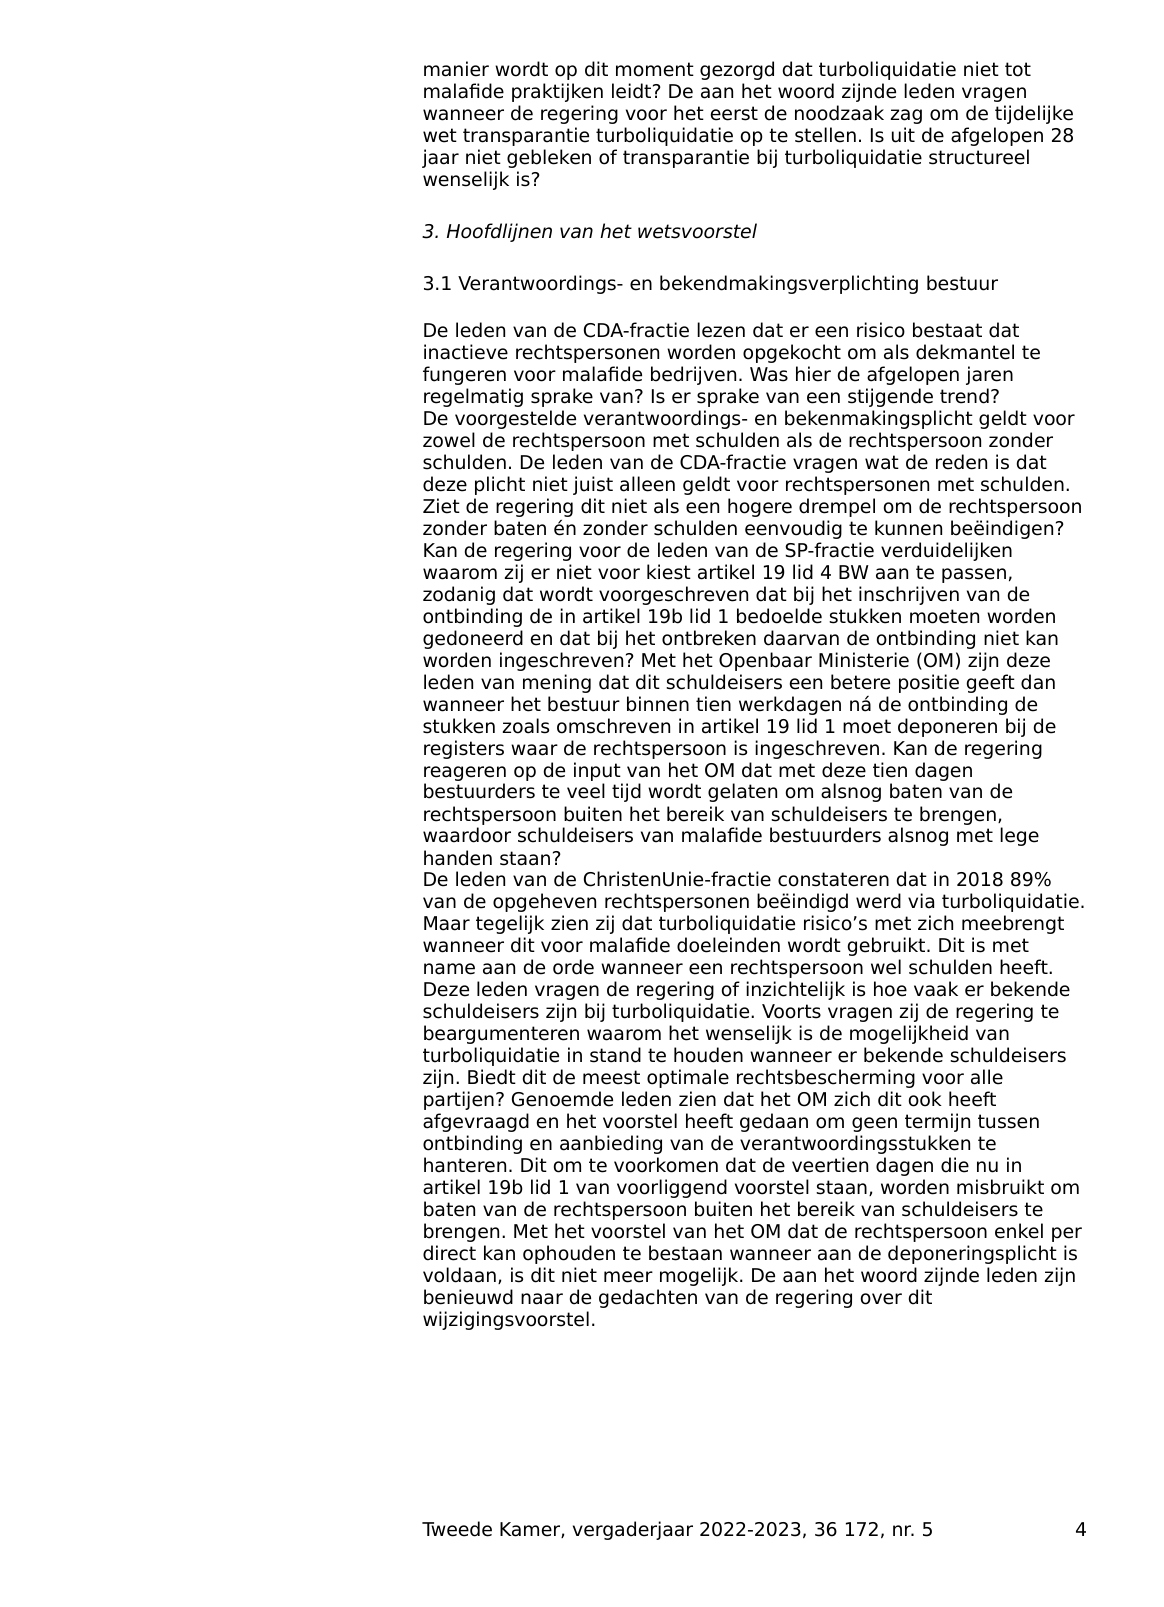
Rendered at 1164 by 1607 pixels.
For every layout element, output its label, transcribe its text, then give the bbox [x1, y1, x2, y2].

subtitle 3.1 Verantwoordings- en bekendmakingsverplichting bestuur [422, 273, 1087, 295]
text De leden van de ChristenUnie-fractie constateren dat in 2018 89% van de opgeheven rechtspersonen beëindigd werd via turboliquidatie. Maar tegelijk zien zij dat turboliquidatie risico’s met zich meebrengt wanneer dit voor malafide doeleinden wordt gebruikt. Dit is met name aan de orde wanneer een rechtspersoon wel schulden heeft. Deze leden vragen de regering of inzichtelijk is hoe vaak er bekende schuldeisers zijn bij turboliquidatie. Voorts vragen zij de regering te beargumenteren waarom het wenselijk is de mogelijkheid van turboliquidatie in stand te houden wanneer er bekende schuldeisers zijn. Biedt dit de meest optimale rechtsbescherming voor alle partijen? Genoemde leden zien dat het OM zich dit ook heeft afgevraagd en het voorstel heeft gedaan om geen termijn tussen ontbinding en aanbieding van de verantwoordingsstukken te hanteren. Dit om te voorkomen dat de veertien dagen die nu in artikel 19b lid 1 van voorliggend voorstel staan, worden misbruikt om baten van de rechtspersoon buiten het bereik van schuldeisers te brengen. Met het voorstel van het OM dat de rechtspersoon enkel per direct kan ophouden te bestaan wanneer aan de deponeringsplicht is voldaan, is dit niet meer mogelijk. De aan het woord zijnde leden zijn benieuwd naar de gedachten van de regering over dit wijzigingsvoorstel. [422, 869, 1087, 1331]
text De leden van de CDA-fractie lezen dat er een risico bestaat dat inactieve rechtspersonen worden opgekocht om als dekmantel te fungeren voor malafide bedrijven. Was hier de afgelopen jaren regelmatig sprake van? Is er sprake van een stijgende trend? [422, 320, 1087, 408]
text De voorgestelde verantwoordings- en bekenmakingsplicht geldt voor zowel de rechtspersoon met schulden als de rechtspersoon zonder schulden. De leden van de CDA-fractie vragen wat de reden is dat deze plicht niet juist alleen geldt voor rechtspersonen met schulden. Ziet de regering dit niet als een hogere drempel om de rechtspersoon zonder baten én zonder schulden eenvoudig te kunnen beëindigen? [422, 408, 1087, 540]
text Kan de regering voor de leden van de SP-fractie verduidelijken waarom zij er niet voor kiest artikel 19 lid 4 BW aan te passen, zodanig dat wordt voorgeschreven dat bij het inschrijven van de ontbinding de in artikel 19b lid 1 bedoelde stukken moeten worden gedoneerd en dat bij het ontbreken daarvan de ontbinding niet kan worden ingeschreven? Met het Openbaar Ministerie (OM) zijn deze leden van mening dat dit schuldeisers een betere positie geeft dan wanneer het bestuur binnen tien werkdagen ná de ontbinding de stukken zoals omschreven in artikel 19 lid 1 moet deponeren bij de registers waar de rechtspersoon is ingeschreven. Kan de regering reageren op de input van het OM dat met deze tien dagen bestuurders te veel tijd wordt gelaten om alsnog baten van de rechtspersoon buiten het bereik van schuldeisers te brengen, waardoor schuldeisers van malafide bestuurders alsnog met lege handen staan? [422, 540, 1087, 869]
text manier wordt op dit moment gezorgd dat turboliquidatie niet tot malafide praktijken leidt? De aan het woord zijnde leden vragen wanneer de regering voor het eerst de noodzaak zag om de tijdelijke wet transparantie turboliquidatie op te stellen. Is uit de afgelopen 28 jaar niet gebleken of transparantie bij turboliquidatie structureel wenselijk is? [422, 59, 1087, 191]
subtitle 3. Hoofdlijnen van het wetsvoorstel [422, 221, 1087, 243]
